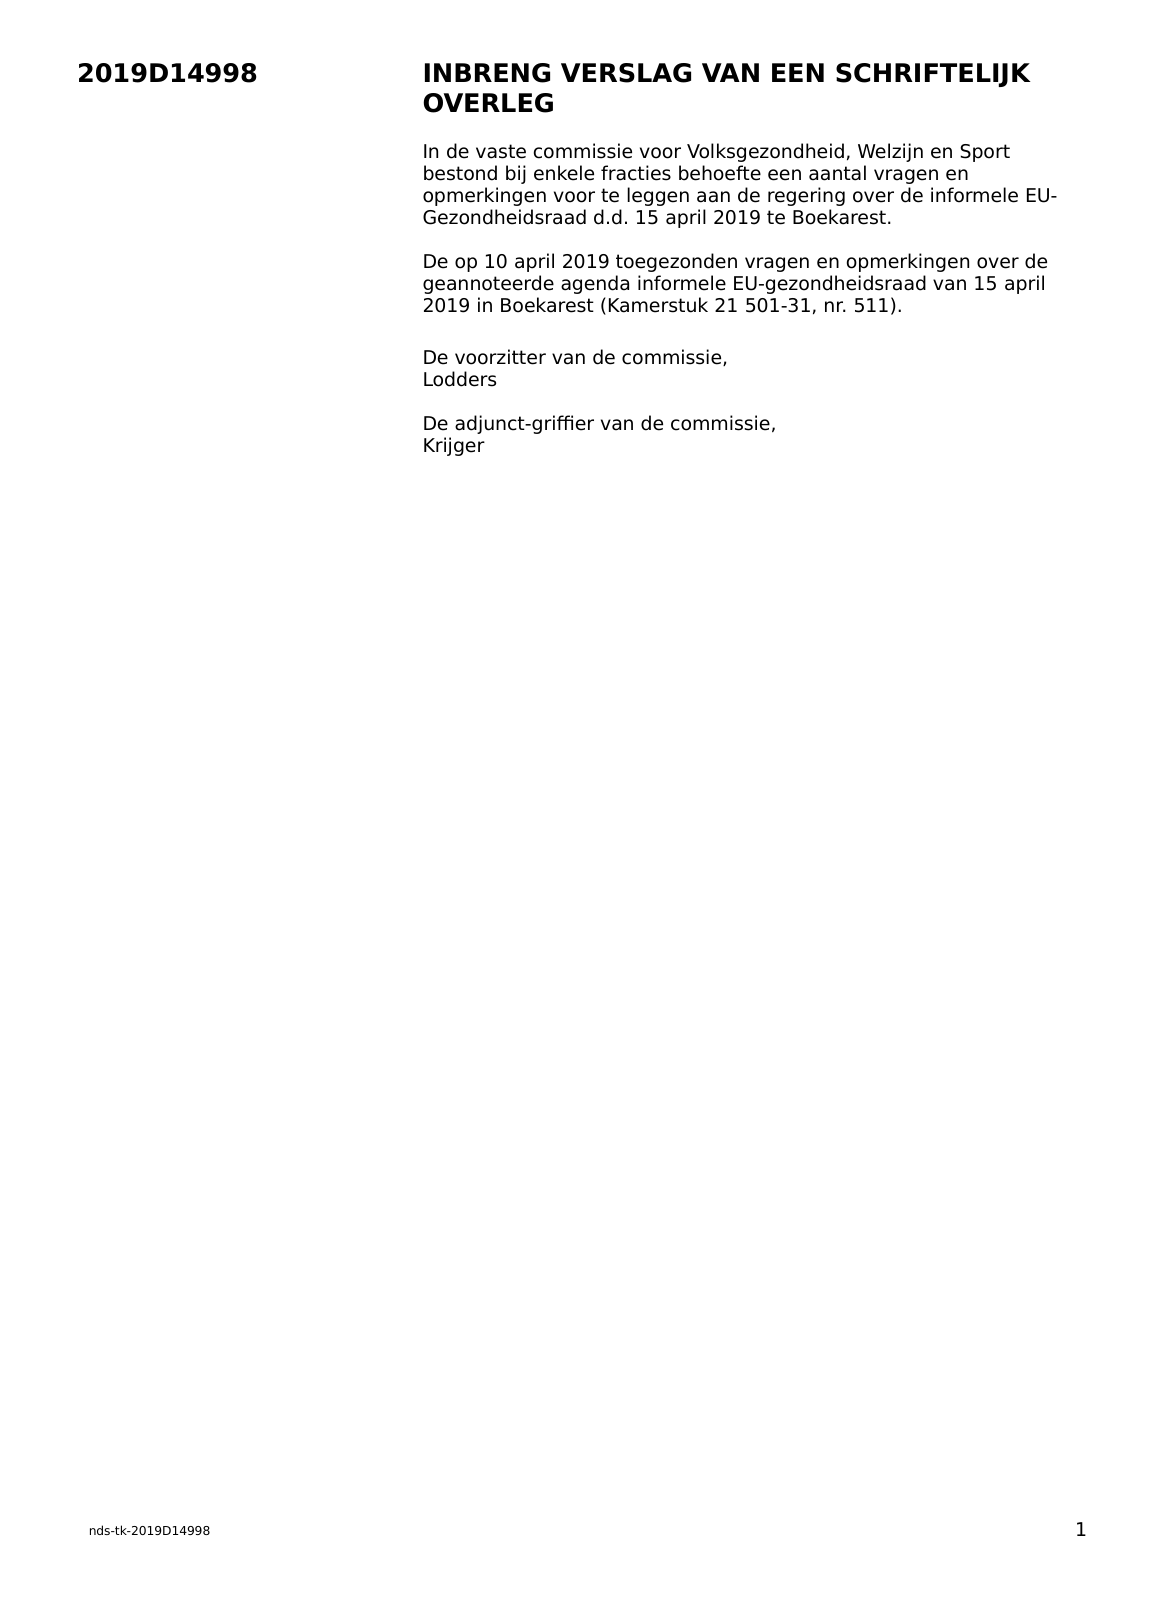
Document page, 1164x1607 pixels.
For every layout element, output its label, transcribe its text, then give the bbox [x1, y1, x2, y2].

text De adjunct-griffier van de commissie, Krijger [422, 413, 1087, 457]
text De voorzitter van de commissie, Lodders [422, 347, 1087, 391]
text 2019D14998 INBRENG VERSLAG VAN EEN SCHRIFTELIJK OVERLEG [77, 59, 1087, 118]
text nds-tk-2019D14998 [88, 1524, 323, 1538]
text De op 10 april 2019 toegezonden vragen en opmerkingen over de geannoteerde agenda informele EU-gezondheidsraad van 15 april 2019 in Boekarest (Kamerstuk 21 501-31, nr. 511). [422, 251, 1087, 317]
text In de vaste commissie voor Volksgezondheid, Welzijn en Sport bestond bij enkele fracties behoefte een aantal vragen en opmerkingen voor te leggen aan de regering over de informele EU-Gezondheidsraad d.d. 15 april 2019 te Boekarest. [422, 141, 1087, 228]
